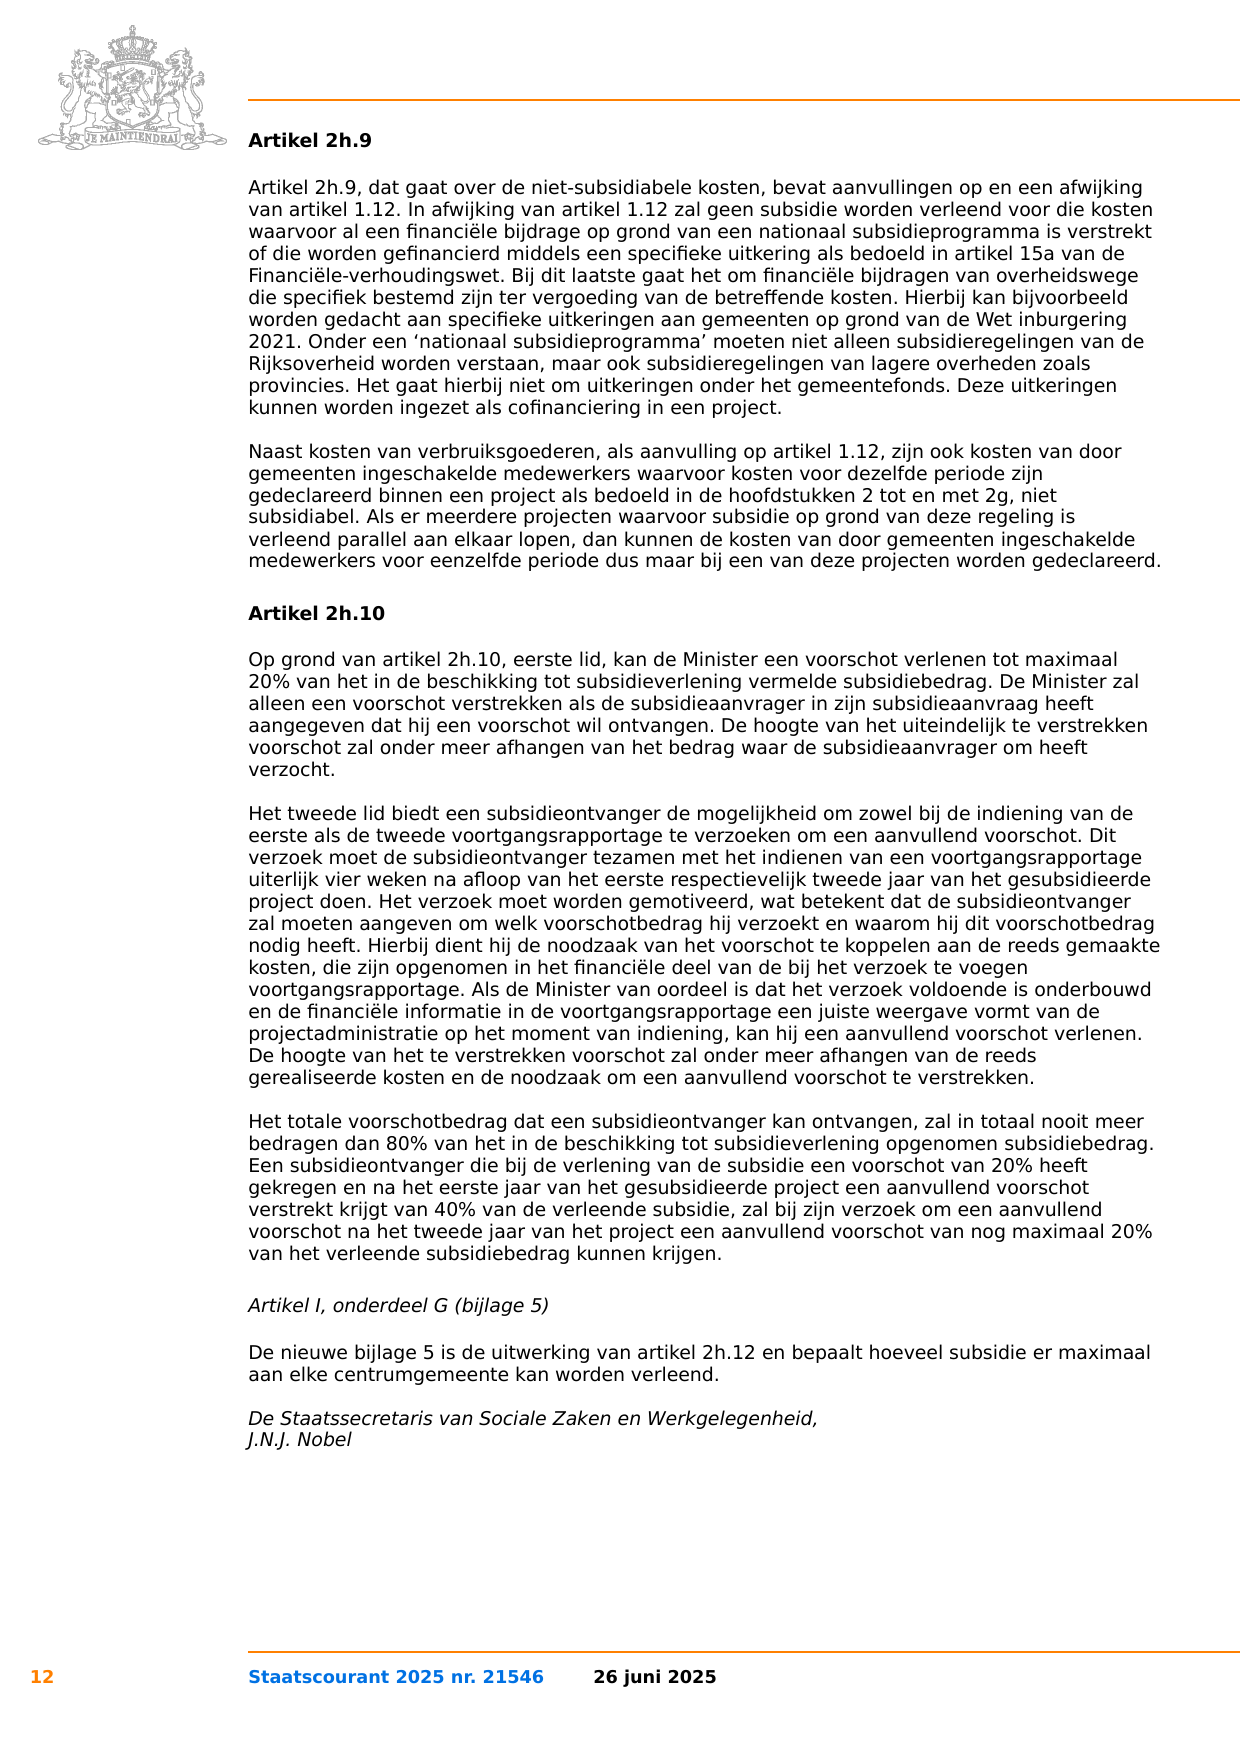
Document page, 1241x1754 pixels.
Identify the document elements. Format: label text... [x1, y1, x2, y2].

text Het totale voorschotbedrag dat een subsidieontvanger kan ontvangen, zal in totaal nooit meer bedragen dan 80% van het in de beschikking tot subsidieverlening opgenomen subsidiebedrag. Een subsidieontvanger die bij de verlening van de subsidie een voorschot van 20% heeft gekregen en na het eerste jaar van het gesubsidieerde project een aanvullend voorschot verstrekt krijgt van 40% van de verleende subsidie, zal bij zijn verzoek om een aanvullend voorschot na het tweede jaar van het project een aanvullend voorschot van nog maximaal 20% van het verleende subsidiebedrag kunnen krijgen. [248, 1111, 1163, 1264]
text Het tweede lid biedt een subsidieontvanger de mogelijkheid om zowel bij de indiening van de eerste als de tweede voortgangsrapportage te verzoeken om een aanvullend voorschot. Dit verzoek moet de subsidieontvanger tezamen met het indienen van een voortgangsrapportage uiterlijk vier weken na afloop van het eerste respectievelijk tweede jaar van het gesubsidieerde project doen. Het verzoek moet worden gemotiveerd, wat betekent dat de subsidieontvanger zal moeten aangeven om welk voorschotbedrag hij verzoekt en waarom hij dit voorschotbedrag nodig heeft. Hierbij dient hij de noodzaak van het voorschot te koppelen aan de reeds gemaakte kosten, die zijn opgenomen in het financiële deel van de bij het verzoek te voegen voortgangsrapportage. Als de Minister van oordeel is dat het verzoek voldoende is onderbouwd en de financiële informatie in de voortgangsrapportage een juiste weergave vormt van de projectadministratie op het moment van indiening, kan hij een aanvullend voorschot verlenen. De hoogte van het te verstrekken voorschot zal onder meer afhangen van de reeds gerealiseerde kosten en de noodzaak om een aanvullend voorschot te verstrekken. [248, 803, 1163, 1089]
text De nieuwe bijlage 5 is de uitwerking van artikel 2h.12 en bepaalt hoeveel subsidie er maximaal aan elke centrumgemeente kan worden verleend. [248, 1342, 1163, 1386]
subtitle Artikel 2h.10 [248, 602, 1163, 624]
text Naast kosten van verbruiksgoederen, als aanvulling op artikel 1.12, zijn ook kosten van door gemeenten ingeschakelde medewerkers waarvoor kosten voor dezelfde periode zijn gedeclareerd binnen een project als bedoeld in de hoofdstukken 2 tot en met 2g, niet subsidiabel. Als er meerdere projecten waarvoor subsidie op grond van deze regeling is verleend parallel aan elkaar lopen, dan kunnen de kosten van door gemeenten ingeschakelde medewerkers voor eenzelfde periode dus maar bij een van deze projecten worden gedeclareerd. [248, 441, 1163, 572]
subtitle Artikel I, onderdeel G (bijlage 5) [248, 1294, 1163, 1317]
picture [38, 25, 227, 150]
text Op grond van artikel 2h.10, eerste lid, kan de Minister een voorschot verlenen tot maximaal 20% van het in de beschikking tot subsidieverlening vermelde subsidiebedrag. De Minister zal alleen een voorschot verstrekken als de subsidieaanvrager in zijn subsidieaanvraag heeft aangegeven dat hij een voorschot wil ontvangen. De hoogte van het uiteindelijk te verstrekken voorschot zal onder meer afhangen van het bedrag waar de subsidieaanvrager om heeft verzocht. [248, 649, 1163, 781]
text Artikel 2h.9, dat gaat over de niet-subsidiabele kosten, bevat aanvullingen op en een afwijking van artikel 1.12. In afwijking van artikel 1.12 zal geen subsidie worden verleend voor die kosten waarvoor al een financiële bijdrage op grond van een nationaal subsidieprogramma is verstrekt of die worden gefinancierd middels een specifieke uitkering als bedoeld in artikel 15a van de Financiële-verhoudingswet. Bij dit laatste gaat het om financiële bijdragen van overheidswege die specifiek bestemd zijn ter vergoeding van de betreffende kosten. Hierbij kan bijvoorbeeld worden gedacht aan specifieke uitkeringen aan gemeenten op grond van de Wet inburgering 2021. Onder een ‘nationaal subsidieprogramma’ moeten niet alleen subsidieregelingen van de Rijksoverheid worden verstaan, maar ook subsidieregelingen van lagere overheden zoals provincies. Het gaat hierbij niet om uitkeringen onder het gemeentefonds. Deze uitkeringen kunnen worden ingezet als cofinanciering in een project. [248, 177, 1163, 419]
subtitle Artikel 2h.9 [248, 130, 1163, 152]
text De Staatssecretaris van Sociale Zaken en Werkgelegenheid, J.N.J. Nobel [248, 1407, 1163, 1451]
